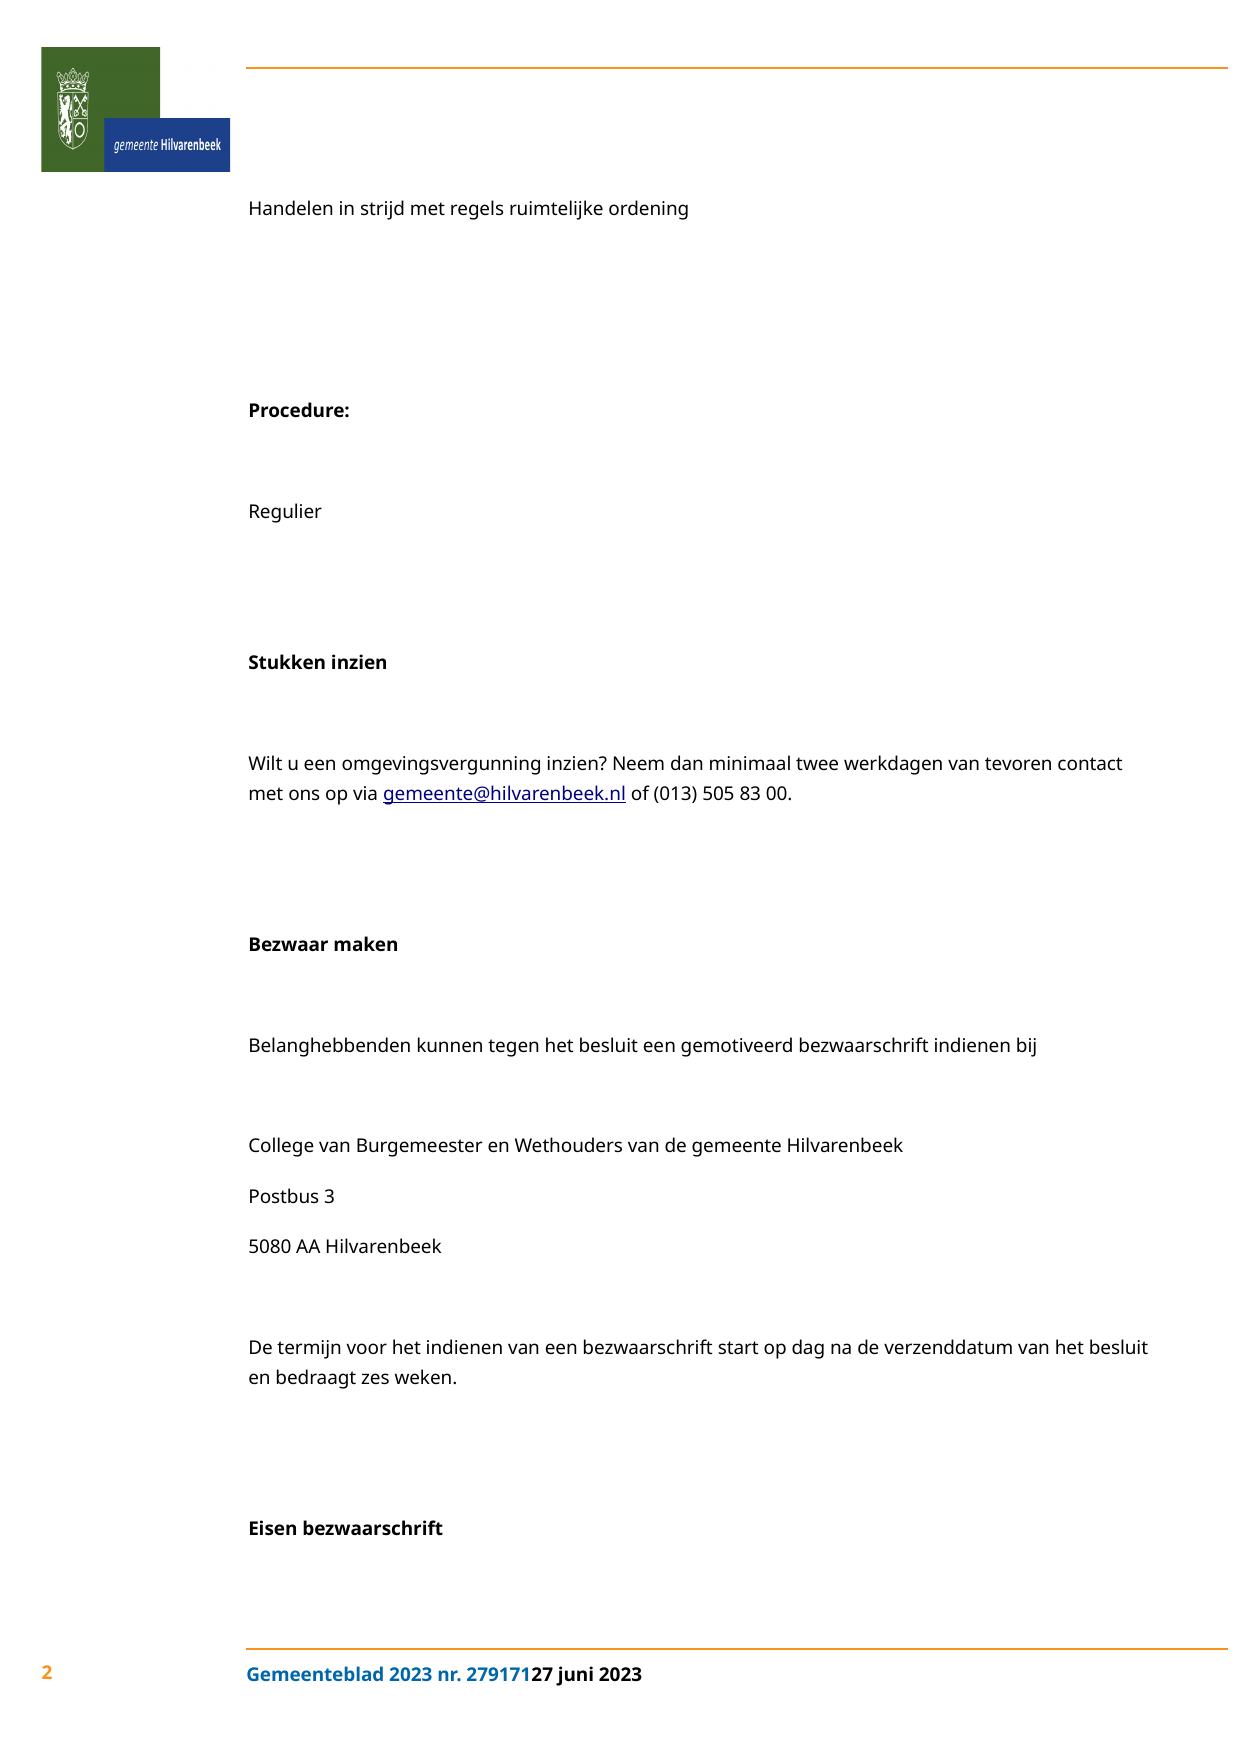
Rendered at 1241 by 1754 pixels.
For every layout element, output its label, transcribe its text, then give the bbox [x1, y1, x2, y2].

text De termijn voor het indienen van een bezwaarschrift start op dag na de verzenddatum van het besluit en bedraagt zes weken. [248, 1334, 1152, 1390]
text Procedure: [248, 397, 1152, 423]
text Handelen in strijd met regels ruimtelijke ordening [248, 196, 1152, 221]
text College van Burgemeester en Wethouders van de gemeente Hilvarenbeek [248, 1133, 1152, 1158]
picture [41, 47, 231, 172]
text Bezwaar maken [248, 931, 1152, 957]
text Regulier [248, 498, 1152, 524]
text Wilt u een omgevingsvergunning inzien? Neem dan minimaal twee werkdagen van tevoren contact met ons op via gemeente@hilvarenbeek.nl of (013) 505 83 00. [248, 750, 1152, 806]
text Stukken inzien [248, 649, 1152, 675]
text Belanghebbenden kunnen tegen het besluit een gemotiveerd bezwaarschrift indienen bij [248, 1032, 1152, 1058]
text Postbus 3 [248, 1183, 1152, 1209]
text 5080 AA Hilvarenbeek [248, 1233, 1152, 1259]
text Eisen bezwaarschrift [248, 1515, 1152, 1541]
